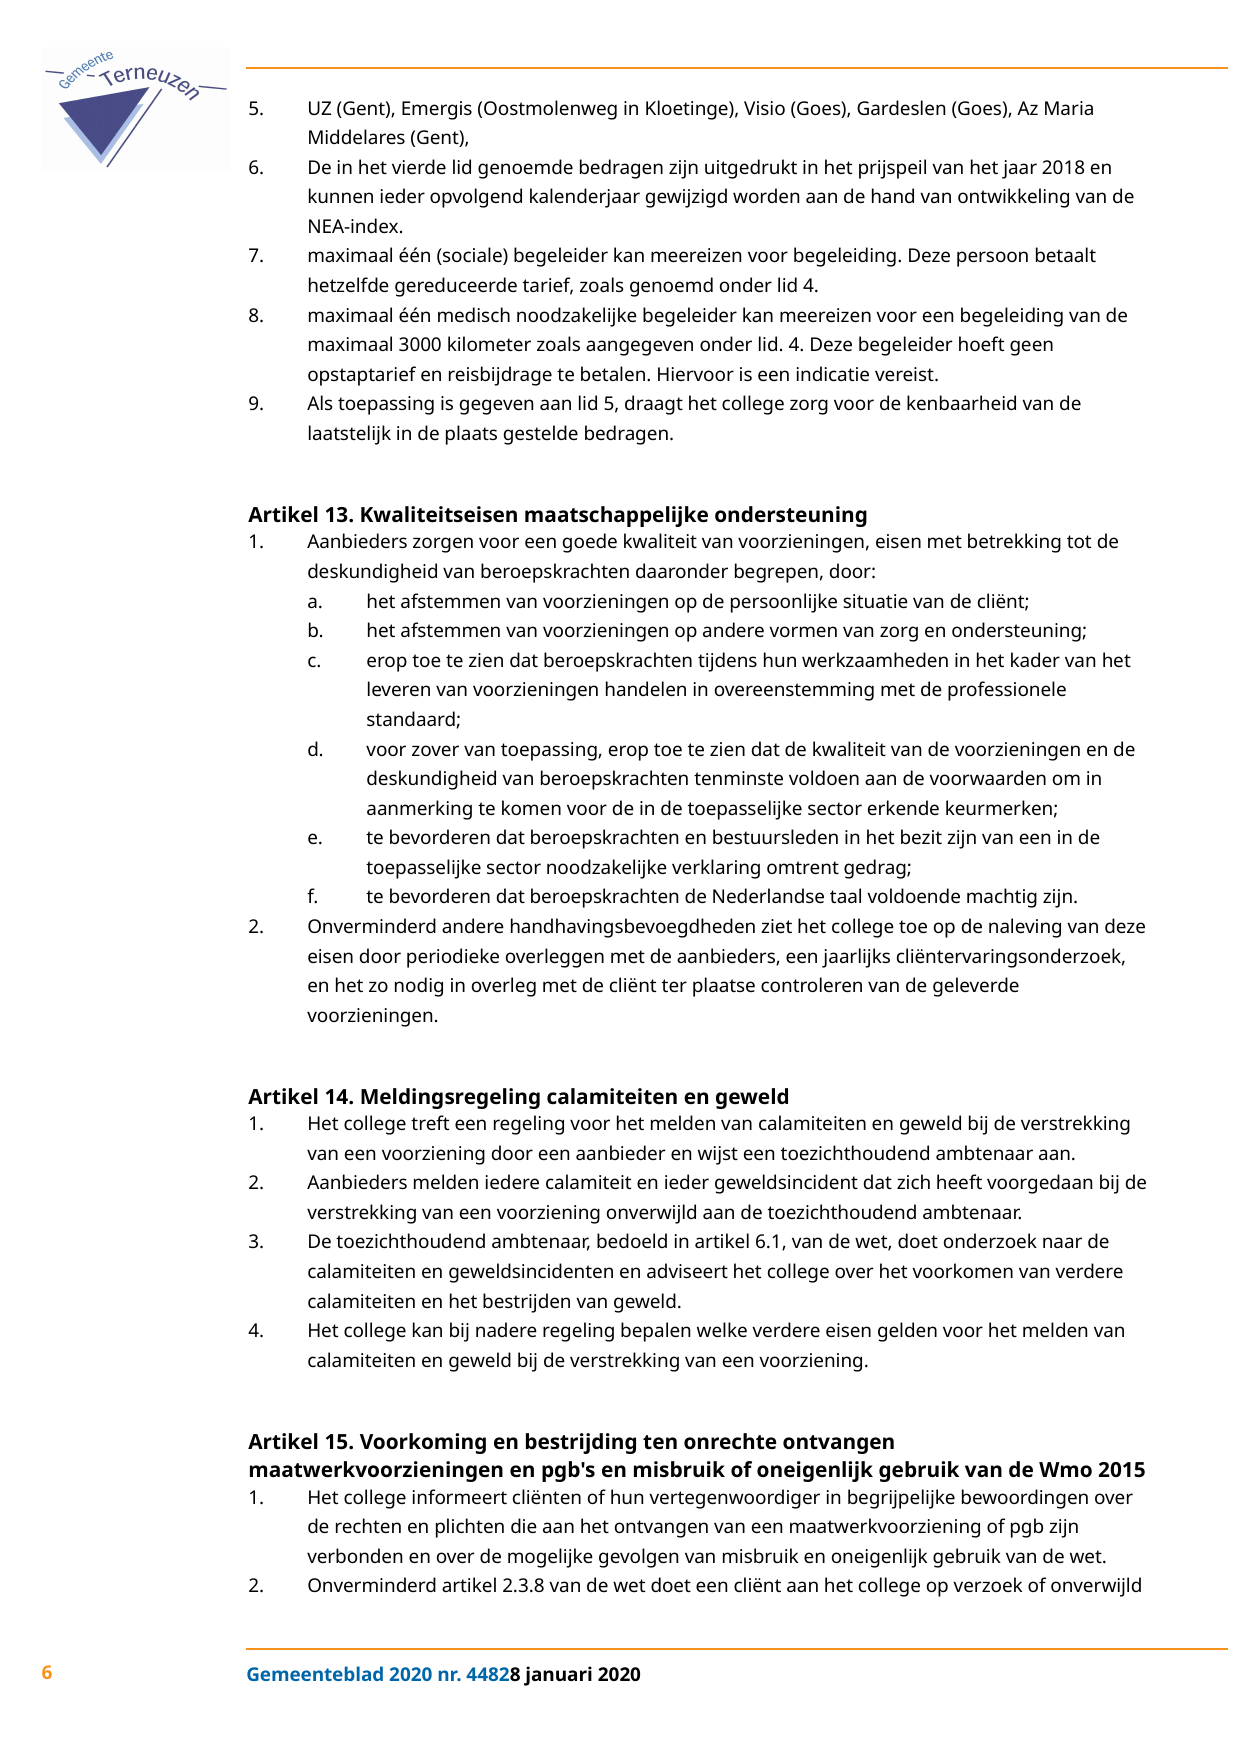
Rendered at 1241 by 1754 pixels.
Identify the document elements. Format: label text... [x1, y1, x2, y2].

text Artikel 15. Voorkoming en bestrijding ten onrechte ontvangen maatwerkvoorzieningen en pgb's en misbruik of oneigenlijk gebruik van de Wmo 2015 [248, 1427, 1152, 1484]
list Als toepassing is gegeven aan lid 5, draagt het college zorg voor de kenbaarheid van de laatstelijk in de plaats gestelde bedragen. [248, 391, 1152, 446]
list Aanbieders melden iedere calamiteit en ieder geweldsincident dat zich heeft voorgedaan bij de verstrekking van een voorziening onverwijld aan de toezichthoudend ambtenaar. [248, 1169, 1152, 1225]
list Het college kan bij nadere regeling bepalen welke verdere eisen gelden voor het melden van calamiteiten en geweld bij de verstrekking van een voorziening. [248, 1317, 1152, 1373]
list maximaal één medisch noodzakelijke begeleider kan meereizen voor een begeleiding van de maximaal 3000 kilometer zoals aangegeven onder lid. 4. Deze begeleider hoeft geen opstaptarief en reisbijdrage te betalen. Hiervoor is een indicatie vereist. [248, 302, 1152, 387]
list Onverminderd artikel 2.3.8 van de wet doet een cliënt aan het college op verzoek of onverwijld [248, 1573, 1152, 1598]
list het afstemmen van voorzieningen op de persoonlijke situatie van de cliënt; [307, 588, 1152, 613]
list het afstemmen van voorzieningen op andere vormen van zorg en ondersteuning; [307, 617, 1152, 643]
list te bevorderen dat beroepskrachten de Nederlandse taal voldoende machtig zijn. [307, 884, 1152, 909]
list erop toe te zien dat beroepskrachten tijdens hun werkzaamheden in het kader van het leveren van voorzieningen handelen in overeenstemming met de professionele standaard; [307, 647, 1152, 732]
list De toezichthoudend ambtenaar, bedoeld in artikel 6.1, van de wet, doet onderzoek naar de calamiteiten en geweldsincidenten en adviseert het college over het voorkomen van verdere calamiteiten en het bestrijden van geweld. [248, 1229, 1152, 1314]
list Het college treft een regeling voor het melden van calamiteiten en geweld bij de verstrekking van een voorziening door een aanbieder en wijst een toezichthoudend ambtenaar aan. [248, 1110, 1152, 1166]
list te bevorderen dat beroepskrachten en bestuursleden in het bezit zijn van een in de toepasselijke sector noodzakelijke verklaring omtrent gedrag; [307, 824, 1152, 880]
list Onverminderd andere handhavingsbevoegdheden ziet het college toe op de naleving van deze eisen door periodieke overleggen met de aanbieders, een jaarlijks cliëntervaringsonderzoek, en het zo nodig in overleg met de cliënt ter plaatse controleren van de geleverde voorzieningen. [248, 913, 1152, 1028]
picture [41, 47, 231, 172]
list De in het vierde lid genoemde bedragen zijn uitgedrukt in het prijspeil van het jaar 2018 en kunnen ieder opvolgend kalenderjaar gewijzigd worden aan de hand van ontwikkeling van de NEA-index. [248, 154, 1152, 239]
list UZ (Gent), Emergis (Oostmolenweg in Kloetinge), Visio (Goes), Gardeslen (Goes), Az Maria Middelares (Gent), [248, 95, 1152, 150]
list maximaal één (sociale) begeleider kan meereizen voor begeleiding. Deze persoon betaalt hetzelfde gereduceerde tarief, zoals genoemd onder lid 4. [248, 243, 1152, 298]
list voor zover van toepassing, erop toe te zien dat de kwaliteit van de voorzieningen en de deskundigheid van beroepskrachten tenminste voldoen aan de voorwaarden om in aanmerking te komen voor de in de toepasselijke sector erkende keurmerken; [307, 736, 1152, 821]
text Artikel 14. Meldingsregeling calamiteiten en geweld [248, 1082, 1152, 1110]
list Aanbieders zorgen voor een goede kwaliteit van voorzieningen, eisen met betrekking tot de deskundigheid van beroepskrachten daaronder begrepen, door: [248, 529, 1152, 584]
text Artikel 13. Kwaliteitseisen maatschappelijke ondersteuning [248, 500, 1152, 529]
list Het college informeert cliënten of hun vertegenwoordiger in begrijpelijke bewoordingen over de rechten en plichten die aan het ontvangen van een maatwerkvoorziening of pgb zijn verbonden en over de mogelijke gevolgen van misbruik en oneigenlijk gebruik van de wet. [248, 1484, 1152, 1569]
